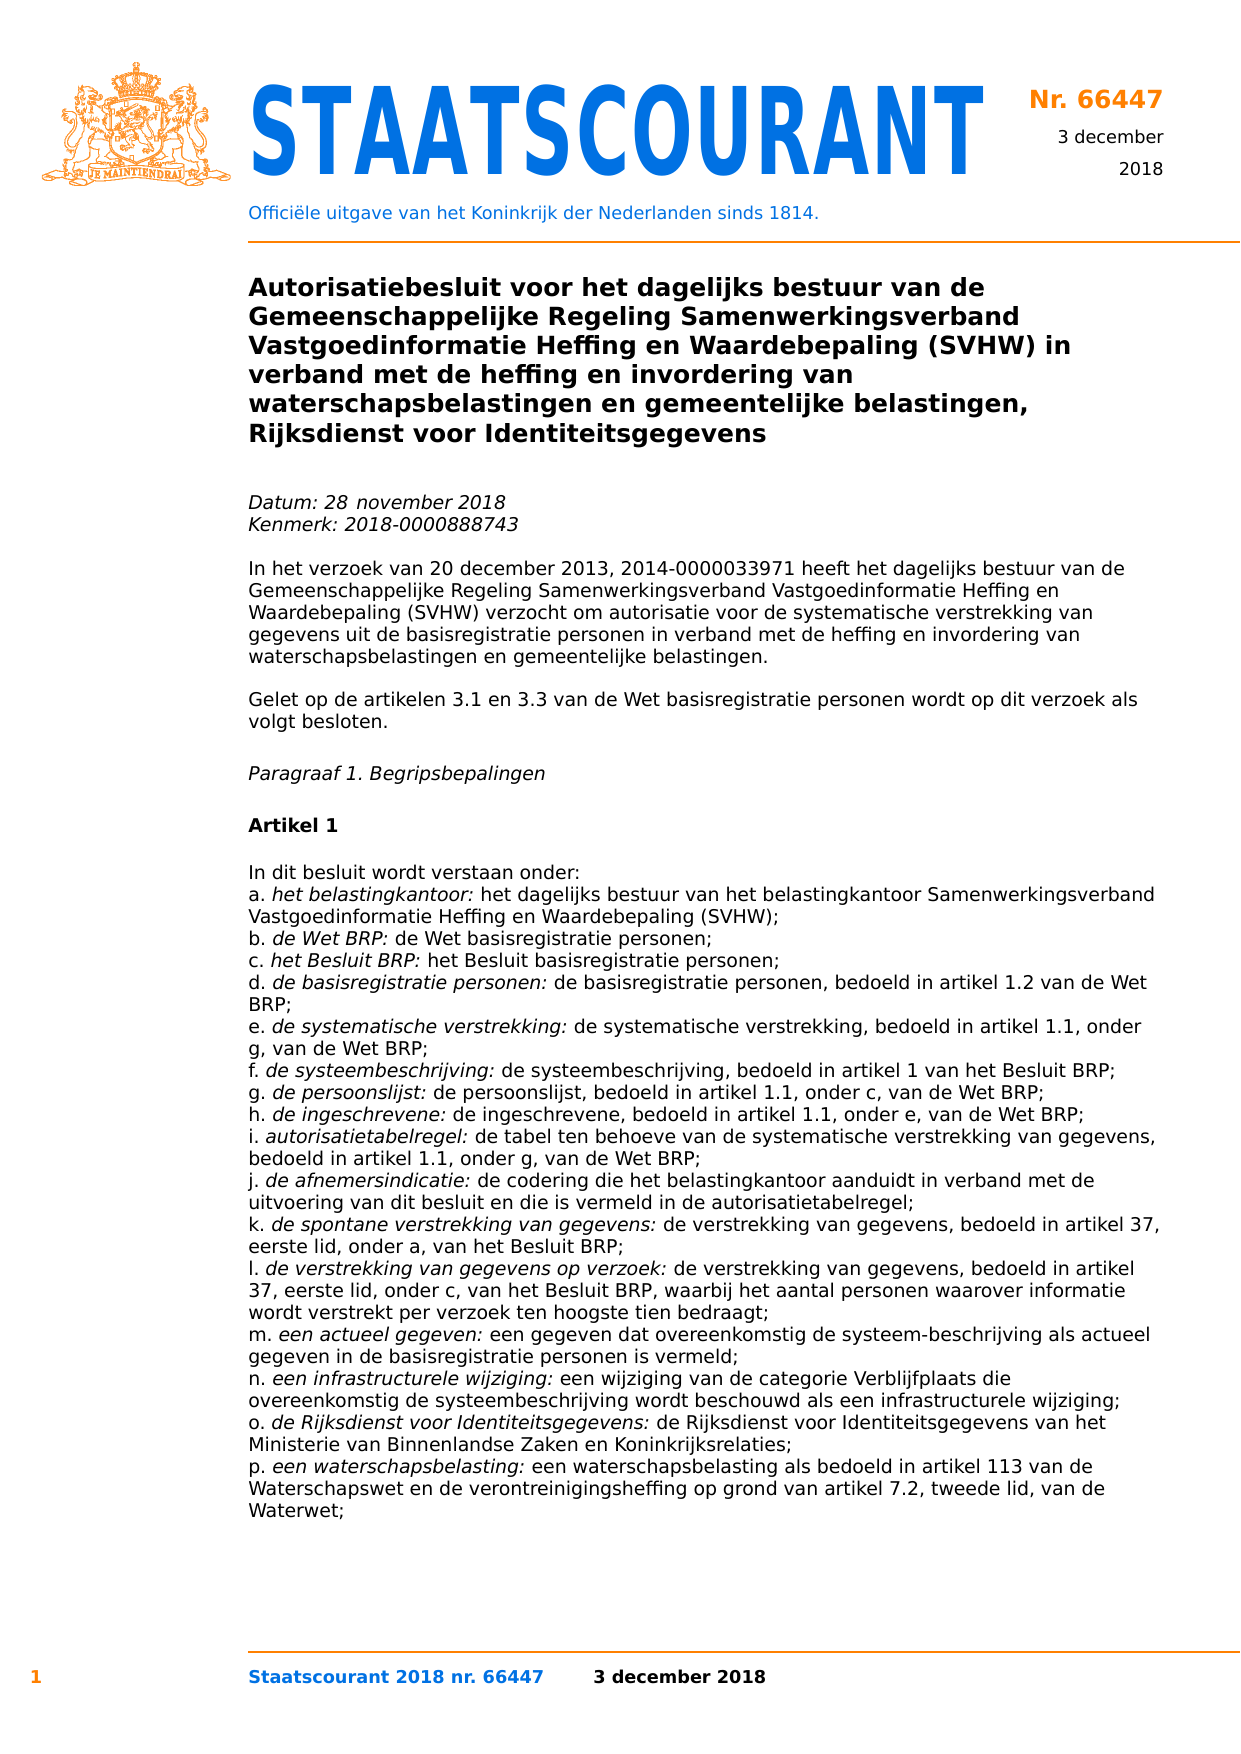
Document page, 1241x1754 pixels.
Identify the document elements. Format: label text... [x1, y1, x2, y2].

text Kenmerk: 2018-0000888743 [248, 514, 1163, 536]
subtitle Autorisatiebesluit voor het dagelijks bestuur van de Gemeenschappelijke Regeling Samenwerkingsverband Vastgoedinformatie Heffing en Waardebepaling (SVHW) in verband met de heffing en invordering van waterschapsbelastingen en gemeentelijke belastingen, Rijksdienst voor Identiteitsgegevens [248, 273, 1163, 448]
text l. de verstrekking van gegevens op verzoek: de verstrekking van gegevens, bedoeld in artikel 37, eerste lid, onder c, van het Besluit BRP, waarbij het aantal personen waarover informatie wordt verstrekt per verzoek ten hoogste tien bedraagt; [248, 1258, 1163, 1324]
text c. het Besluit BRP: het Besluit basisregistratie personen; [248, 950, 1163, 972]
text b. de Wet BRP: de Wet basisregistratie personen; [248, 928, 1163, 950]
table_header Nr. 66447 [998, 62, 1240, 121]
text h. de ingeschrevene: de ingeschrevene, bedoeld in artikel 1.1, onder e, van de Wet BRP; [248, 1104, 1163, 1126]
text In dit besluit wordt verstaan onder: [248, 862, 1163, 884]
text In het verzoek van 20 december 2013, 2014-0000033971 heeft het dagelijks bestuur van de Gemeenschappelijke Regeling Samenwerkingsverband Vastgoedinformatie Heffing en Waardebepaling (SVHW) verzocht om autorisatie voor de systematische verstrekking van gegevens uit de basisregistratie personen in verband met de heffing en invordering van waterschapsbelastingen en gemeentelijke belastingen. [248, 558, 1163, 667]
table_cell Officiële uitgave van het Koninkrijk der Nederlanden sinds 1814. [248, 203, 1240, 241]
table_header STAATSCOURANT [248, 62, 998, 203]
table_cell 3 december [998, 121, 1240, 153]
text Gelet op de artikelen 3.1 en 3.3 van de Wet basisregistratie personen wordt op dit verzoek als volgt besloten. [248, 689, 1163, 733]
text p. een waterschapsbelasting: een waterschapsbelasting als bedoeld in artikel 113 van de Waterschapswet en de verontreinigingsheffing op grond van artikel 7.2, tweede lid, van de Waterwet; [248, 1456, 1163, 1522]
subtitle Artikel 1 [248, 815, 1163, 837]
picture [41, 62, 231, 186]
text j. de afnemersindicatie: de codering die het belastingkantoor aanduidt in verband met de uitvoering van dit besluit en die is vermeld in de autorisatietabelregel; [248, 1170, 1163, 1214]
text k. de spontane verstrekking van gegevens: de verstrekking van gegevens, bedoeld in artikel 37, eerste lid, onder a, van het Besluit BRP; [248, 1214, 1163, 1258]
text d. de basisregistratie personen: de basisregistratie personen, bedoeld in artikel 1.2 van de Wet BRP; [248, 972, 1163, 1016]
table_cell 2018 [998, 153, 1240, 203]
text n. een infrastructurele wijziging: een wijziging van de categorie Verblijfplaats die overeenkomstig de systeembeschrijving wordt beschouwd als een infrastructurele wijziging; [248, 1368, 1163, 1412]
text g. de persoonslijst: de persoonslijst, bedoeld in artikel 1.1, onder c, van de Wet BRP; [248, 1082, 1163, 1104]
text f. de systeembeschrijving: de systeembeschrijving, bedoeld in artikel 1 van het Besluit BRP; [248, 1060, 1163, 1082]
text o. de Rijksdienst voor Identiteitsgegevens: de Rijksdienst voor Identiteitsgegevens van het Ministerie van Binnenlandse Zaken en Koninkrijksrelaties; [248, 1412, 1163, 1456]
text e. de systematische verstrekking: de systematische verstrekking, bedoeld in artikel 1.1, onder g, van de Wet BRP; [248, 1016, 1163, 1060]
text i. autorisatietabelregel: de tabel ten behoeve van de systematische verstrekking van gegevens, bedoeld in artikel 1.1, onder g, van de Wet BRP; [248, 1126, 1163, 1170]
table_header [25, 62, 248, 241]
text a. het belastingkantoor: het dagelijks bestuur van het belastingkantoor Samenwerkingsverband Vastgoedinformatie Heffing en Waardebepaling (SVHW); [248, 884, 1163, 928]
subtitle Paragraaf 1. Begripsbepalingen [248, 763, 1163, 785]
text Datum: 28 november 2018 [248, 492, 1163, 514]
text m. een actueel gegeven: een gegeven dat overeenkomstig de systeem-beschrijving als actueel gegeven in de basisregistratie personen is vermeld; [248, 1324, 1163, 1368]
